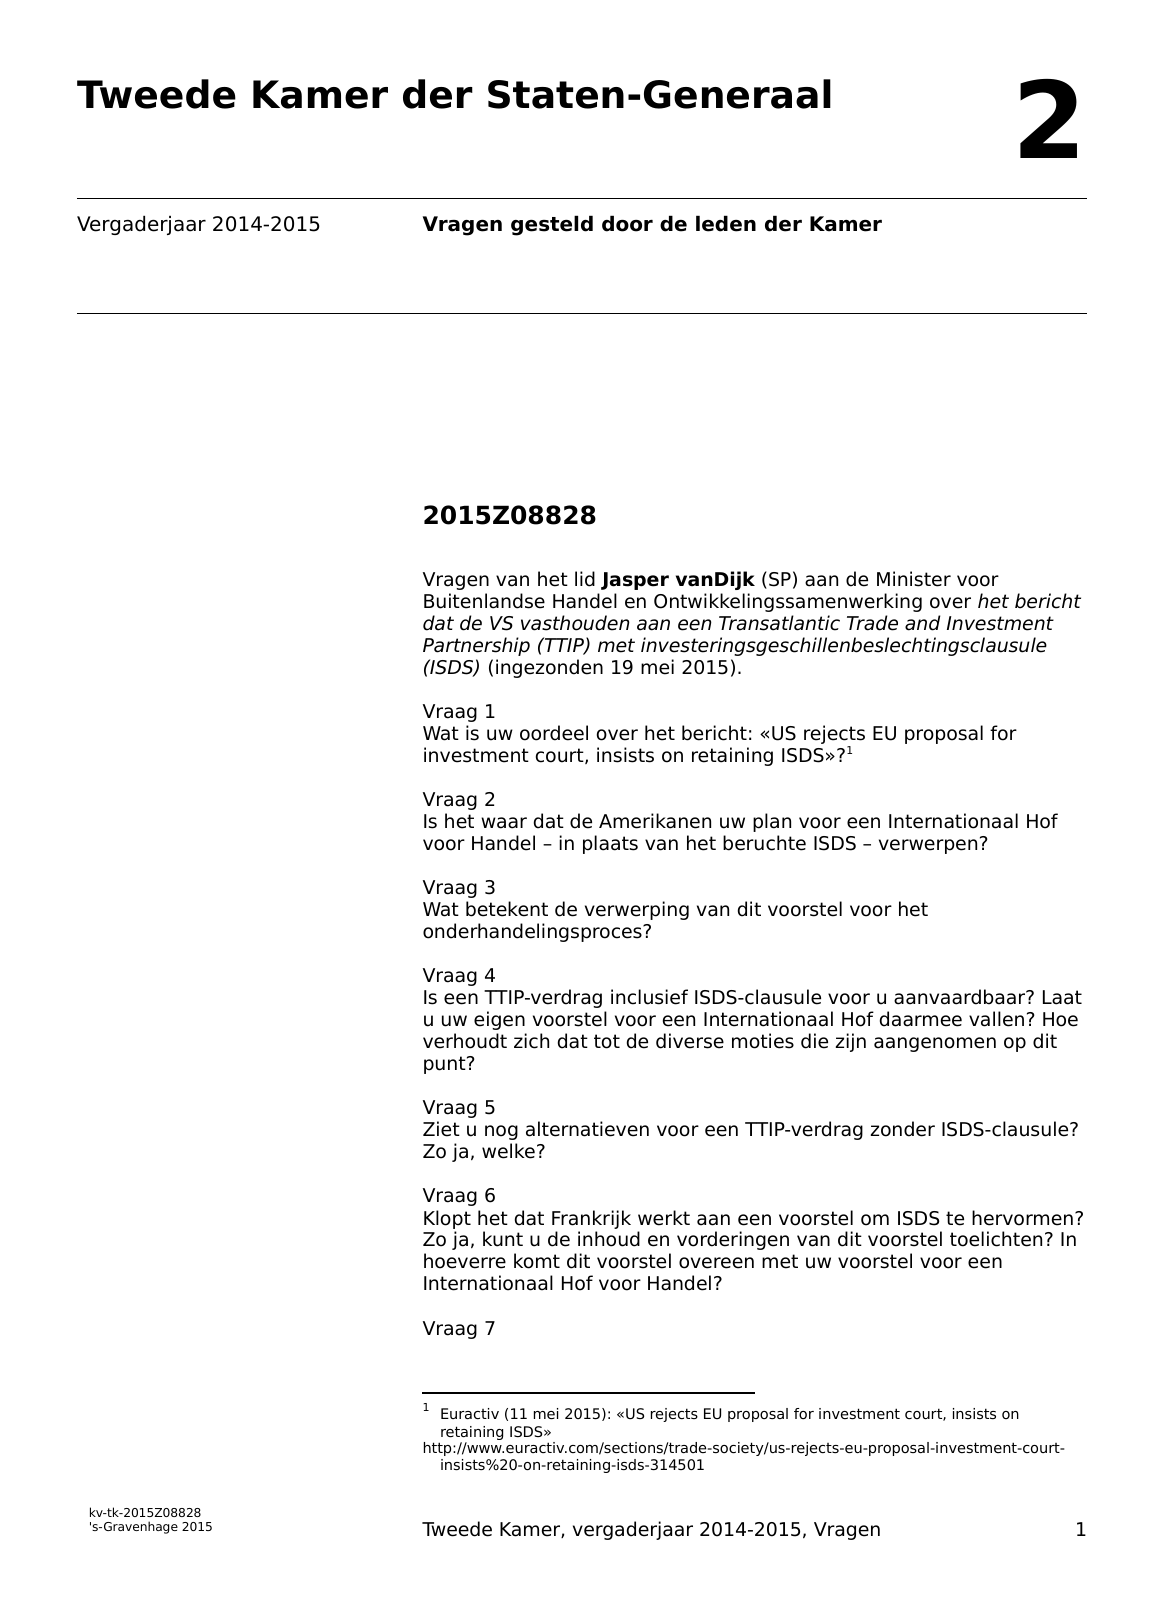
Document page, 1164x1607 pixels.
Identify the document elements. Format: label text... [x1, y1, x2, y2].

text Vraag 1 [422, 701, 1087, 723]
text Vraag 3 [422, 877, 1087, 899]
text Vraag 2 [422, 789, 1087, 811]
text Vraag 4 [422, 965, 1087, 987]
text Is een TTIP-verdrag inclusief ISDS-clausule voor u aanvaardbaar? Laat u uw eigen voorstel voor een Internationaal Hof daarmee vallen? Hoe verhoudt zich dat tot de diverse moties die zijn aangenomen op dit punt? [422, 987, 1087, 1075]
text kv-tk-2015Z08828 [88, 1506, 323, 1520]
table_cell Vragen gesteld door de leden der Kamer [422, 199, 1087, 313]
table_header 2 [886, 59, 1087, 198]
text Vraag 5 [422, 1097, 1087, 1119]
text 2015Z08828 [422, 501, 1087, 531]
text Vraag 7 [422, 1317, 1087, 1339]
text Vraag 6 [422, 1185, 1087, 1207]
table_header Tweede Kamer der Staten-Generaal [77, 59, 886, 198]
text Klopt het dat Frankrijk werkt aan een voorstel om ISDS te hervormen? Zo ja, kunt u de inhoud en vorderingen van dit voorstel toelichten? In hoeverre komt dit voorstel overeen met uw voorstel voor een Internationaal Hof voor Handel? [422, 1207, 1087, 1295]
text Is het waar dat de Amerikanen uw plan voor een Internationaal Hof voor Handel – in plaats van het beruchte ISDS – verwerpen? [422, 811, 1087, 855]
text Ziet u nog alternatieven voor een TTIP-verdrag zonder ISDS-clausule? Zo ja, welke? [422, 1119, 1087, 1163]
table_cell Vergaderjaar 2014-2015 [77, 199, 422, 313]
text http://www.euractiv.com/sections/trade-society/us-rejects-eu-proposal-investment-court-insists%20-on-retaining-isds-314501 [422, 1441, 1087, 1474]
text 's-Gravenhage 2015 [88, 1520, 323, 1534]
text Vragen van het lid Jasper vanDijk (SP) aan de Minister voor Buitenlandse Handel en Ontwikkelingssamenwerking over het bericht dat de VS vasthouden aan een Transatlantic Trade and Investment Partnership (TTIP) met investeringsgeschillenbeslechtingsclausule (ISDS) (ingezonden 19 mei 2015). [422, 569, 1087, 679]
text Wat betekent de verwerping van dit voorstel voor het onderhandelingsproces? [422, 899, 1087, 943]
text Euractiv (11 mei 2015): «US rejects EU proposal for investment court, insists on retaining ISDS» [422, 1402, 1087, 1441]
text Wat is uw oordeel over het bericht: «US rejects EU proposal for investment court, insists on retaining ISDS»? [422, 723, 1087, 767]
